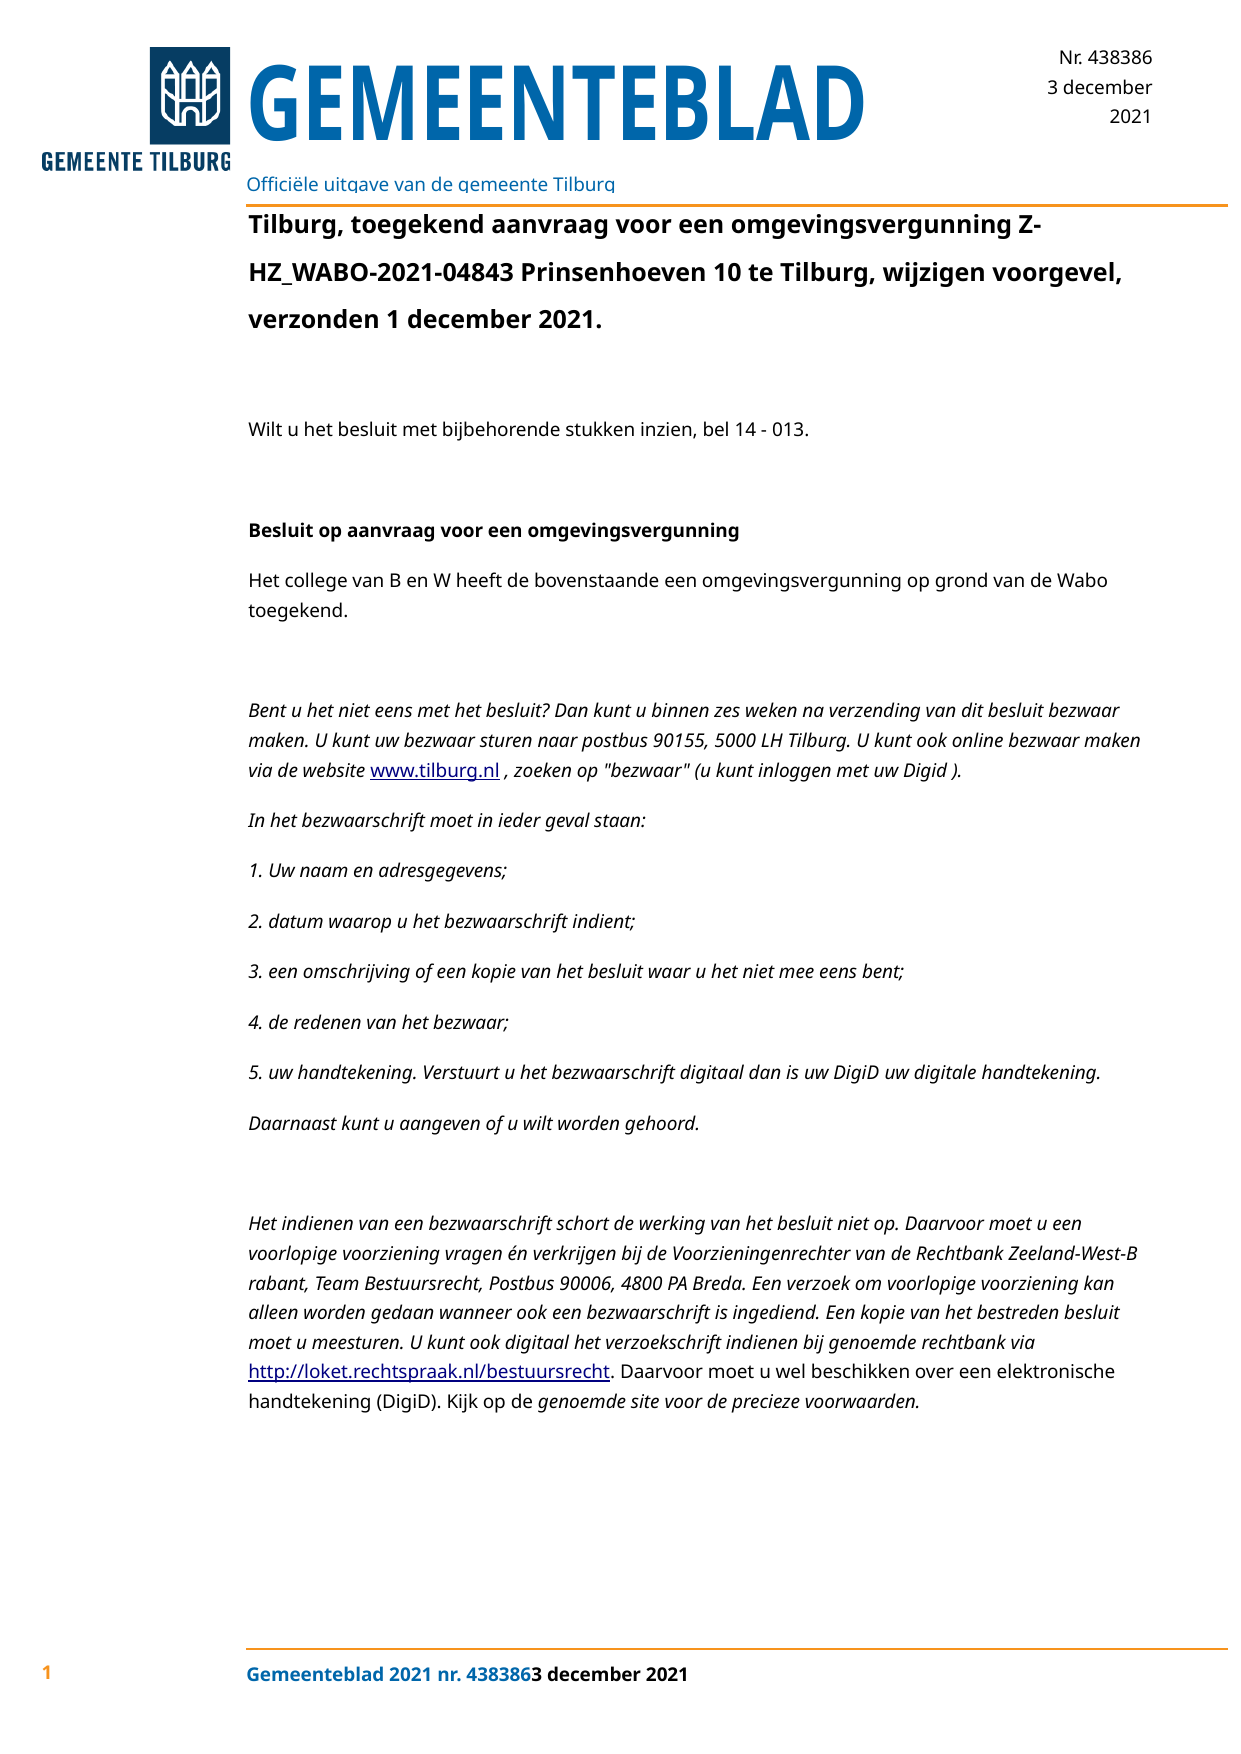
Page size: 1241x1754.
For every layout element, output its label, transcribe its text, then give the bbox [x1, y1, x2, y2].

text Besluit op aanvraag voor een omgevingsvergunning [248, 517, 1152, 542]
text In het bezwaarschrift moet in ieder geval staan: [248, 807, 1152, 833]
text Het college van B en W heeft de bovenstaande een omgevingsvergunning op grond van de Wabo toegekend. [248, 567, 1152, 622]
text 4. de redenen van het bezwaar; [248, 1009, 1152, 1034]
text Wilt u het besluit met bijbehorende stukken inzien, bel 14 - 013. [248, 416, 1152, 442]
text Bent u het niet eens met het besluit? Dan kunt u binnen zes weken na verzending van dit besluit bezwaar maken. U kunt uw bezwaar sturen naar postbus 90155, 5000 LH Tilburg. U kunt ook online bezwaar maken via de website www.tilburg.nl , zoeken op "bezwaar" (u kunt inloggen met uw Digid ). [248, 698, 1152, 782]
picture [41, 47, 231, 172]
text 2. datum waarop u het bezwaarschrift indient; [248, 908, 1152, 934]
text 5. uw handtekening. Verstuurt u het bezwaarschrift digitaal dan is uw DigiD uw digitale handtekening. [248, 1059, 1152, 1085]
text Tilburg, toegekend aanvraag voor een omgevingsvergunning Z-HZ_WABO-2021-04843 Prinsenhoeven 10 te Tilburg, wijzigen voorgevel, verzonden 1 december 2021. [248, 207, 1152, 336]
text Het indienen van een bezwaarschrift schort de werking van het besluit niet op. Daarvoor moet u een voorlopige voorziening vragen én verkrijgen bij de Voorzieningenrechter van de Rechtbank Zeeland-West-B rabant, Team Bestuursrecht, Postbus 90006, 4800 PA Breda. Een verzoek om voorlopige voorziening kan alleen worden gedaan wanneer ook een bezwaarschrift is ingediend. Een kopie van het bestreden besluit moet u meesturen. U kunt ook digitaal het verzoekschrift indienen bij genoemde rechtbank via http://loket.rechtspraak.nl/bestuursrecht. Daarvoor moet u wel beschikken over een elektronische handtekening (DigiD). Kijk op de genoemde site voor de precieze voorwaarden. [248, 1211, 1152, 1414]
text 3. een omschrijving of een kopie van het besluit waar u het niet mee eens bent; [248, 958, 1152, 984]
text 1. Uw naam en adresgegevens; [248, 858, 1152, 883]
text Daarnaast kunt u aangeven of u wilt worden gehoord. [248, 1110, 1152, 1135]
